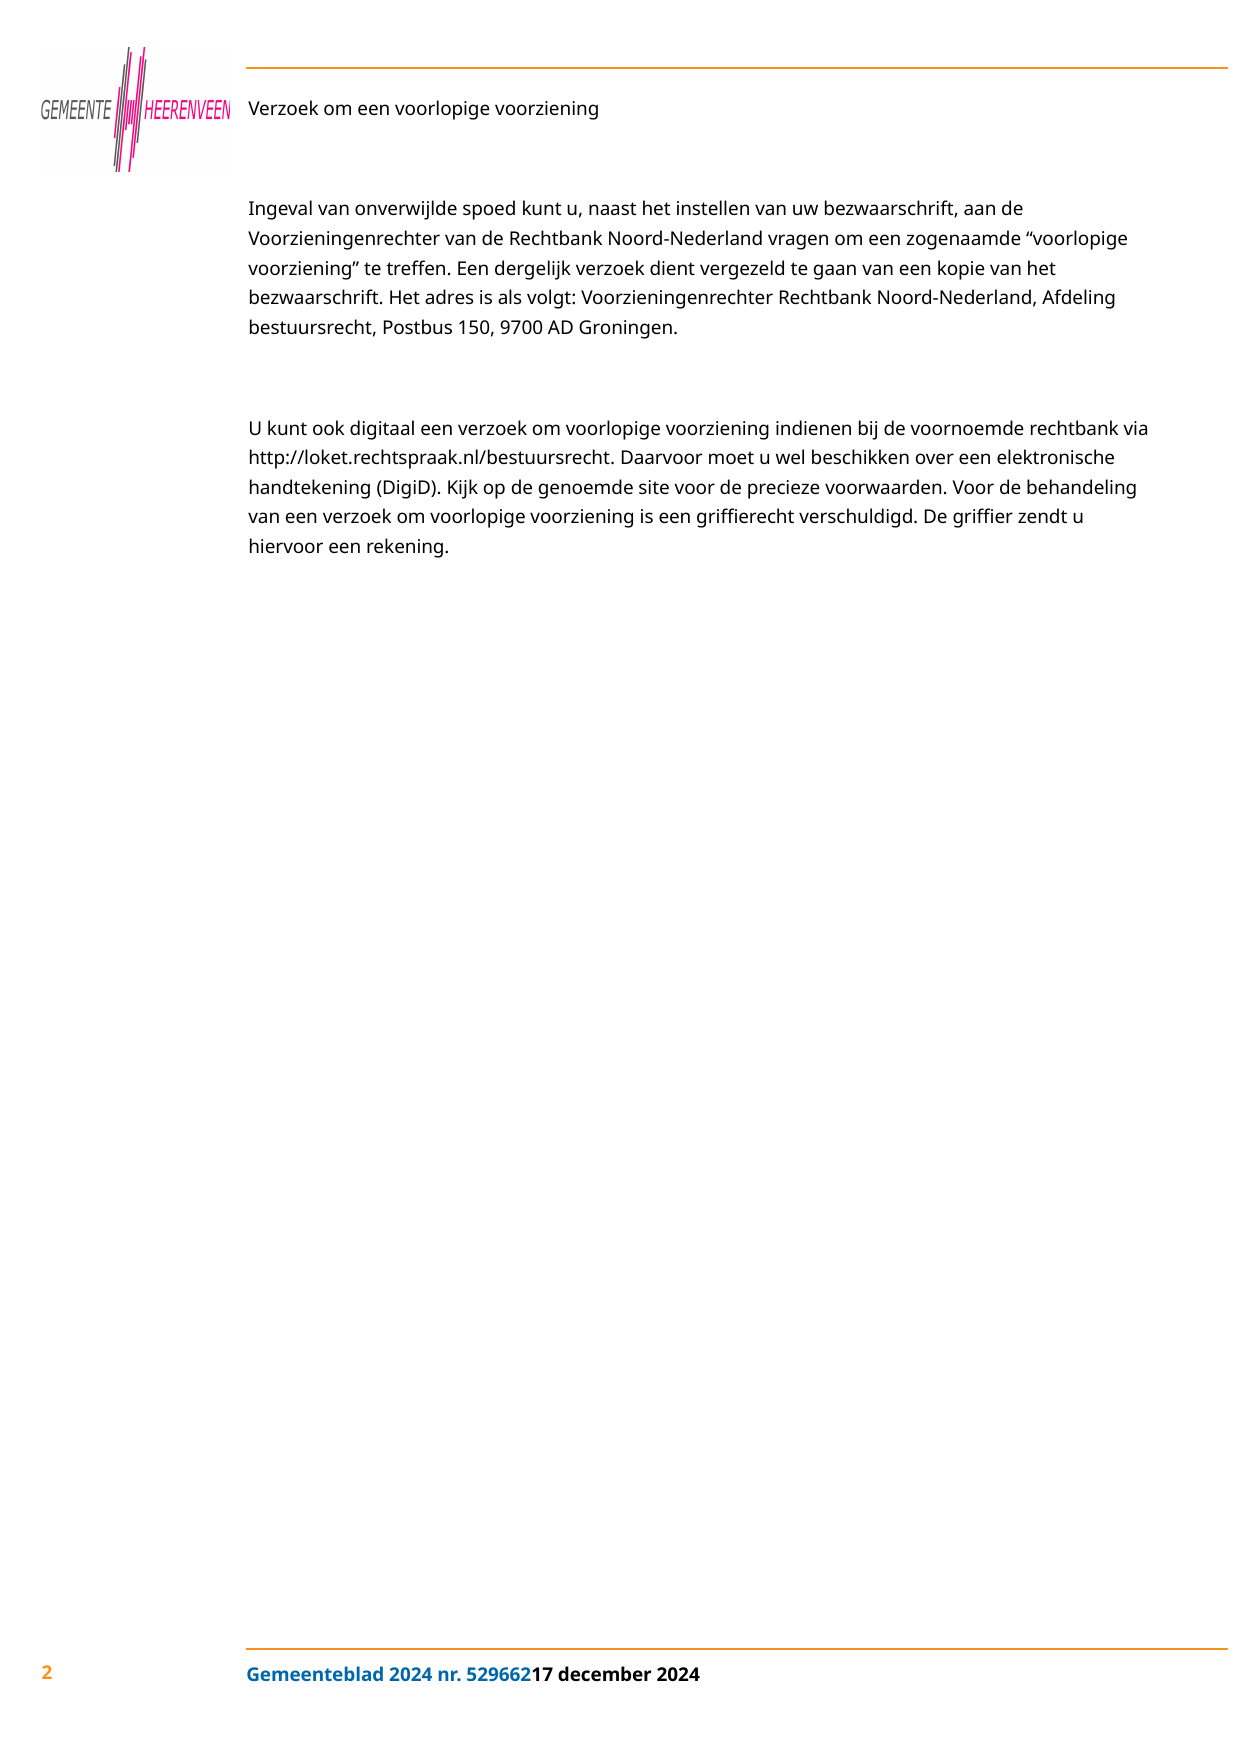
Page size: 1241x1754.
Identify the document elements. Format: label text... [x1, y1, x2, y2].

text Ingeval van onverwijlde spoed kunt u, naast het instellen van uw bezwaarschrift, aan de Voorzieningenrechter van de Rechtbank Noord-Nederland vragen om een zogenaamde “voorlopige voorziening” te treffen. Een dergelijk verzoek dient vergezeld te gaan van een kopie van het bezwaarschrift. Het adres is als volgt: Voorzieningenrechter Rechtbank Noord-Nederland, Afdeling bestuursrecht, Postbus 150, 9700 AD Groningen. [248, 196, 1152, 340]
text U kunt ook digitaal een verzoek om voorlopige voorziening indienen bij de voornoemde rechtbank via http://loket.rechtspraak.nl/bestuursrecht. Daarvoor moet u wel beschikken over een elektronische handtekening (DigiD). Kijk op de genoemde site voor de precieze voorwaarden. Voor de behandeling van een verzoek om voorlopige voorziening is een griffierecht verschuldigd. De griffier zendt u hiervoor een rekening. [248, 415, 1152, 559]
picture [41, 47, 231, 172]
text Verzoek om een voorlopige voorziening [248, 95, 1152, 121]
